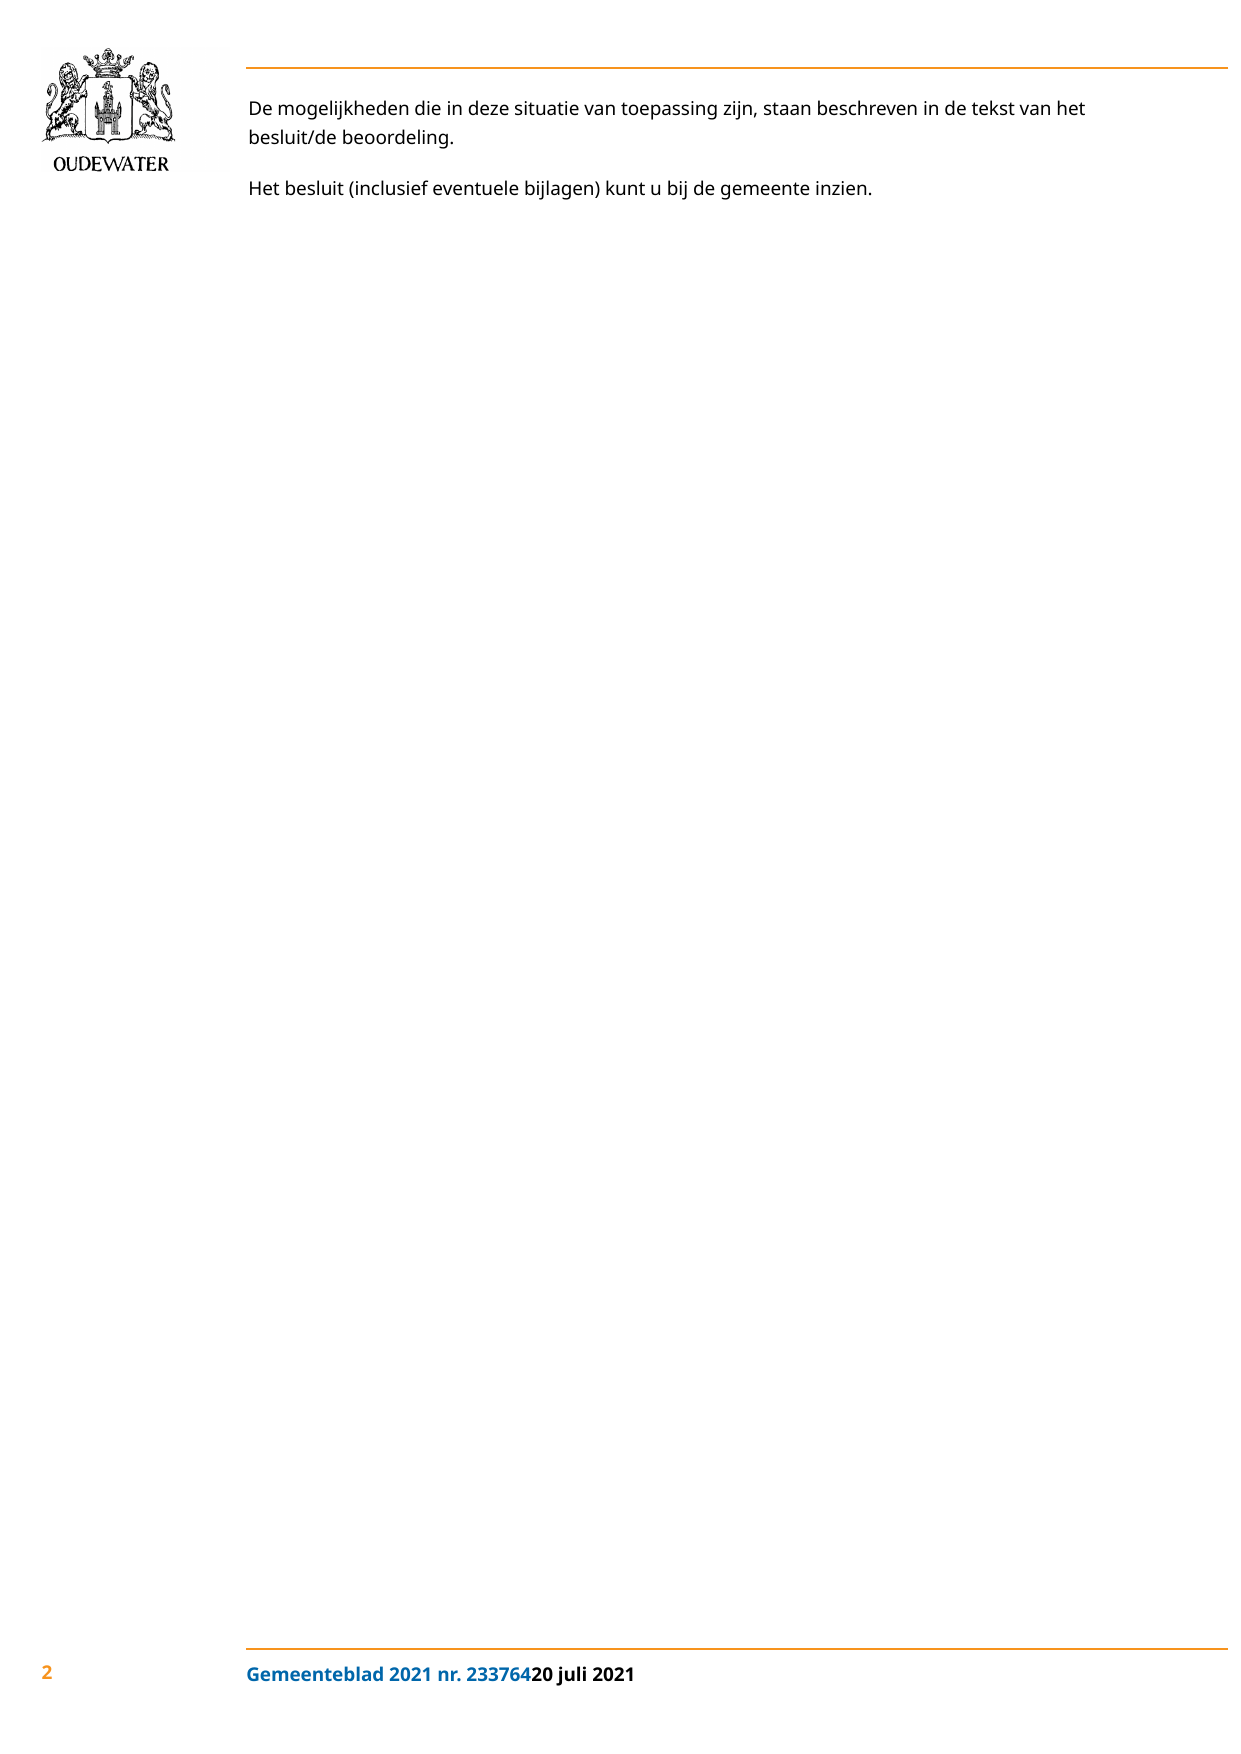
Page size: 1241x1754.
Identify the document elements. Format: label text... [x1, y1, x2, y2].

text Het besluit (inclusief eventuele bijlagen) kunt u bij de gemeente inzien. [248, 175, 1152, 201]
text De mogelijkheden die in deze situatie van toepassing zijn, staan beschreven in de tekst van het besluit/de beoordeling. [248, 95, 1152, 150]
picture [41, 47, 231, 172]
